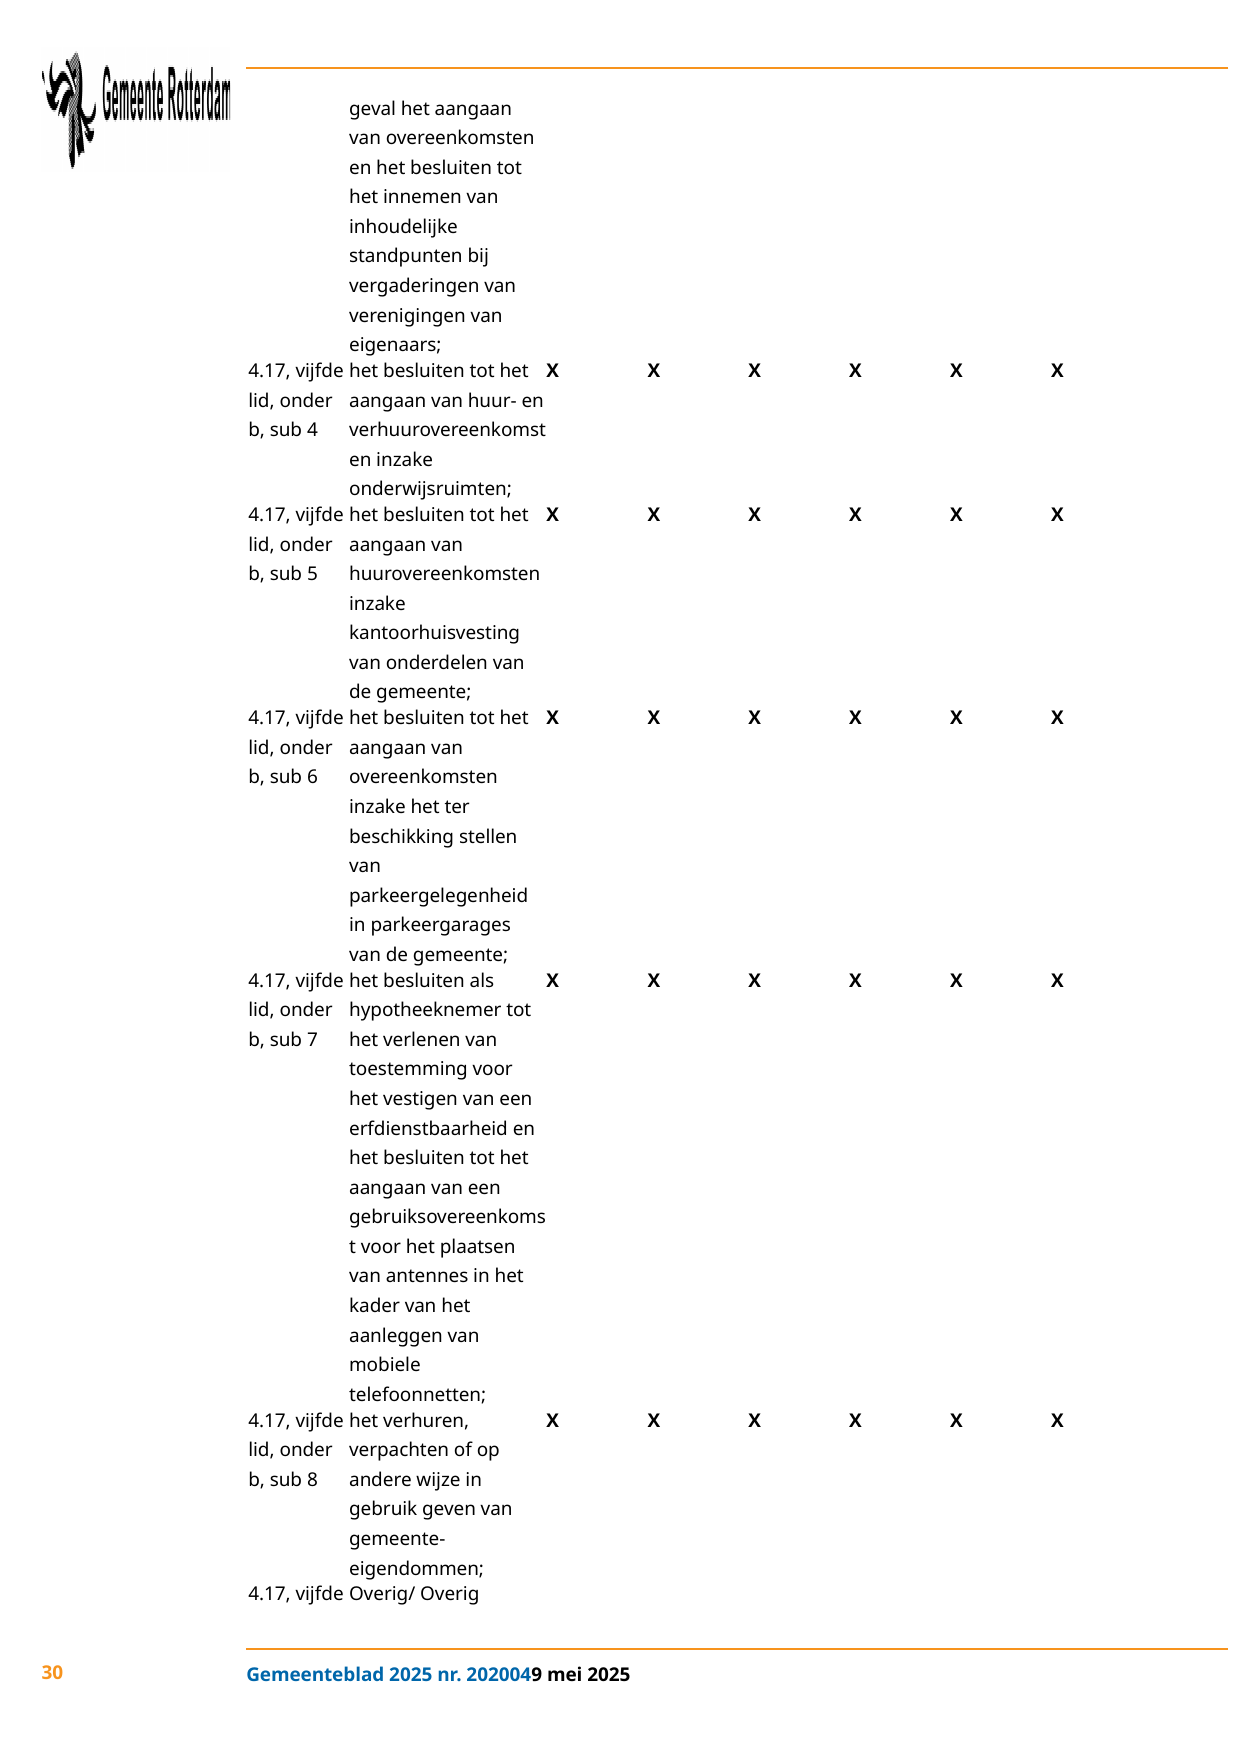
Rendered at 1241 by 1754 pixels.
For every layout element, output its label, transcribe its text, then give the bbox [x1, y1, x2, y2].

table_cell [849, 95, 950, 357]
table_cell geval het aangaan van overeenkomsten en het besluiten tot het innemen van inhoudelijke standpunten bij vergaderingen van verenigingen van eigenaars; [349, 95, 546, 357]
table_cell X [647, 705, 748, 967]
table_cell X [1051, 1407, 1152, 1580]
table_cell X [1051, 501, 1152, 704]
table_cell [748, 95, 849, 357]
table_cell X [546, 967, 647, 1407]
table_cell X [748, 705, 849, 967]
table_cell het verhuren, verpachten of op andere wijze in gebruik geven van gemeente-eigendommen; [349, 1407, 546, 1580]
table_cell X [849, 705, 950, 967]
table_cell X [950, 705, 1051, 967]
table_cell X [546, 1407, 647, 1580]
table_cell X [849, 1407, 950, 1580]
table_cell X [748, 357, 849, 501]
table_cell X [546, 357, 647, 501]
table_cell 4.17, vijfde lid, onder b, sub 7 [248, 967, 349, 1407]
table_cell X [546, 705, 647, 967]
table_cell [647, 95, 748, 357]
table_cell Overig/ Overig [349, 1580, 1152, 1606]
table_cell X [748, 501, 849, 704]
table_cell X [849, 501, 950, 704]
picture [41, 47, 231, 172]
table_cell X [546, 501, 647, 704]
table_cell X [647, 357, 748, 501]
table_cell X [1051, 967, 1152, 1407]
table_cell X [849, 357, 950, 501]
table_cell 4.17, vijfde lid, onder b, sub 6 [248, 705, 349, 967]
table_cell het besluiten als hypotheeknemer tot het verlenen van toestemming voor het vestigen van een erfdienstbaarheid en het besluiten tot het aangaan van een gebruiksovereenkomst voor het plaatsen van antennes in het kader van het aanleggen van mobiele telefoonnetten; [349, 967, 546, 1407]
table_cell X [849, 967, 950, 1407]
table_cell het besluiten tot het aangaan van overeenkomsten inzake het ter beschikking stellen van parkeergelegenheid in parkeergarages van de gemeente; [349, 705, 546, 967]
table_cell X [1051, 357, 1152, 501]
table_cell 4.17, vijfde lid, onder b, sub 4 [248, 357, 349, 501]
table_cell X [647, 501, 748, 704]
table_cell X [647, 967, 748, 1407]
table_cell 4.17, vijfde lid, onder b, sub 5 [248, 501, 349, 704]
table_cell [248, 95, 349, 357]
table_cell 4.17, vijfde lid, onder b, sub 8 [248, 1407, 349, 1580]
table_cell X [950, 1407, 1051, 1580]
table_cell het besluiten tot het aangaan van huurovereenkomsten inzake kantoorhuisvesting van onderdelen van de gemeente; [349, 501, 546, 704]
table_cell [950, 95, 1051, 357]
table_cell X [748, 967, 849, 1407]
table_cell X [647, 1407, 748, 1580]
table_cell [546, 95, 647, 357]
table_cell X [950, 357, 1051, 501]
table_cell X [1051, 705, 1152, 967]
table_cell 4.17, vijfde [248, 1580, 349, 1606]
table_cell X [950, 501, 1051, 704]
table_cell X [748, 1407, 849, 1580]
table_cell X [950, 967, 1051, 1407]
table_cell het besluiten tot het aangaan van huur- en verhuurovereenkomsten inzake onderwijsruimten; [349, 357, 546, 501]
table_cell [1051, 95, 1152, 357]
